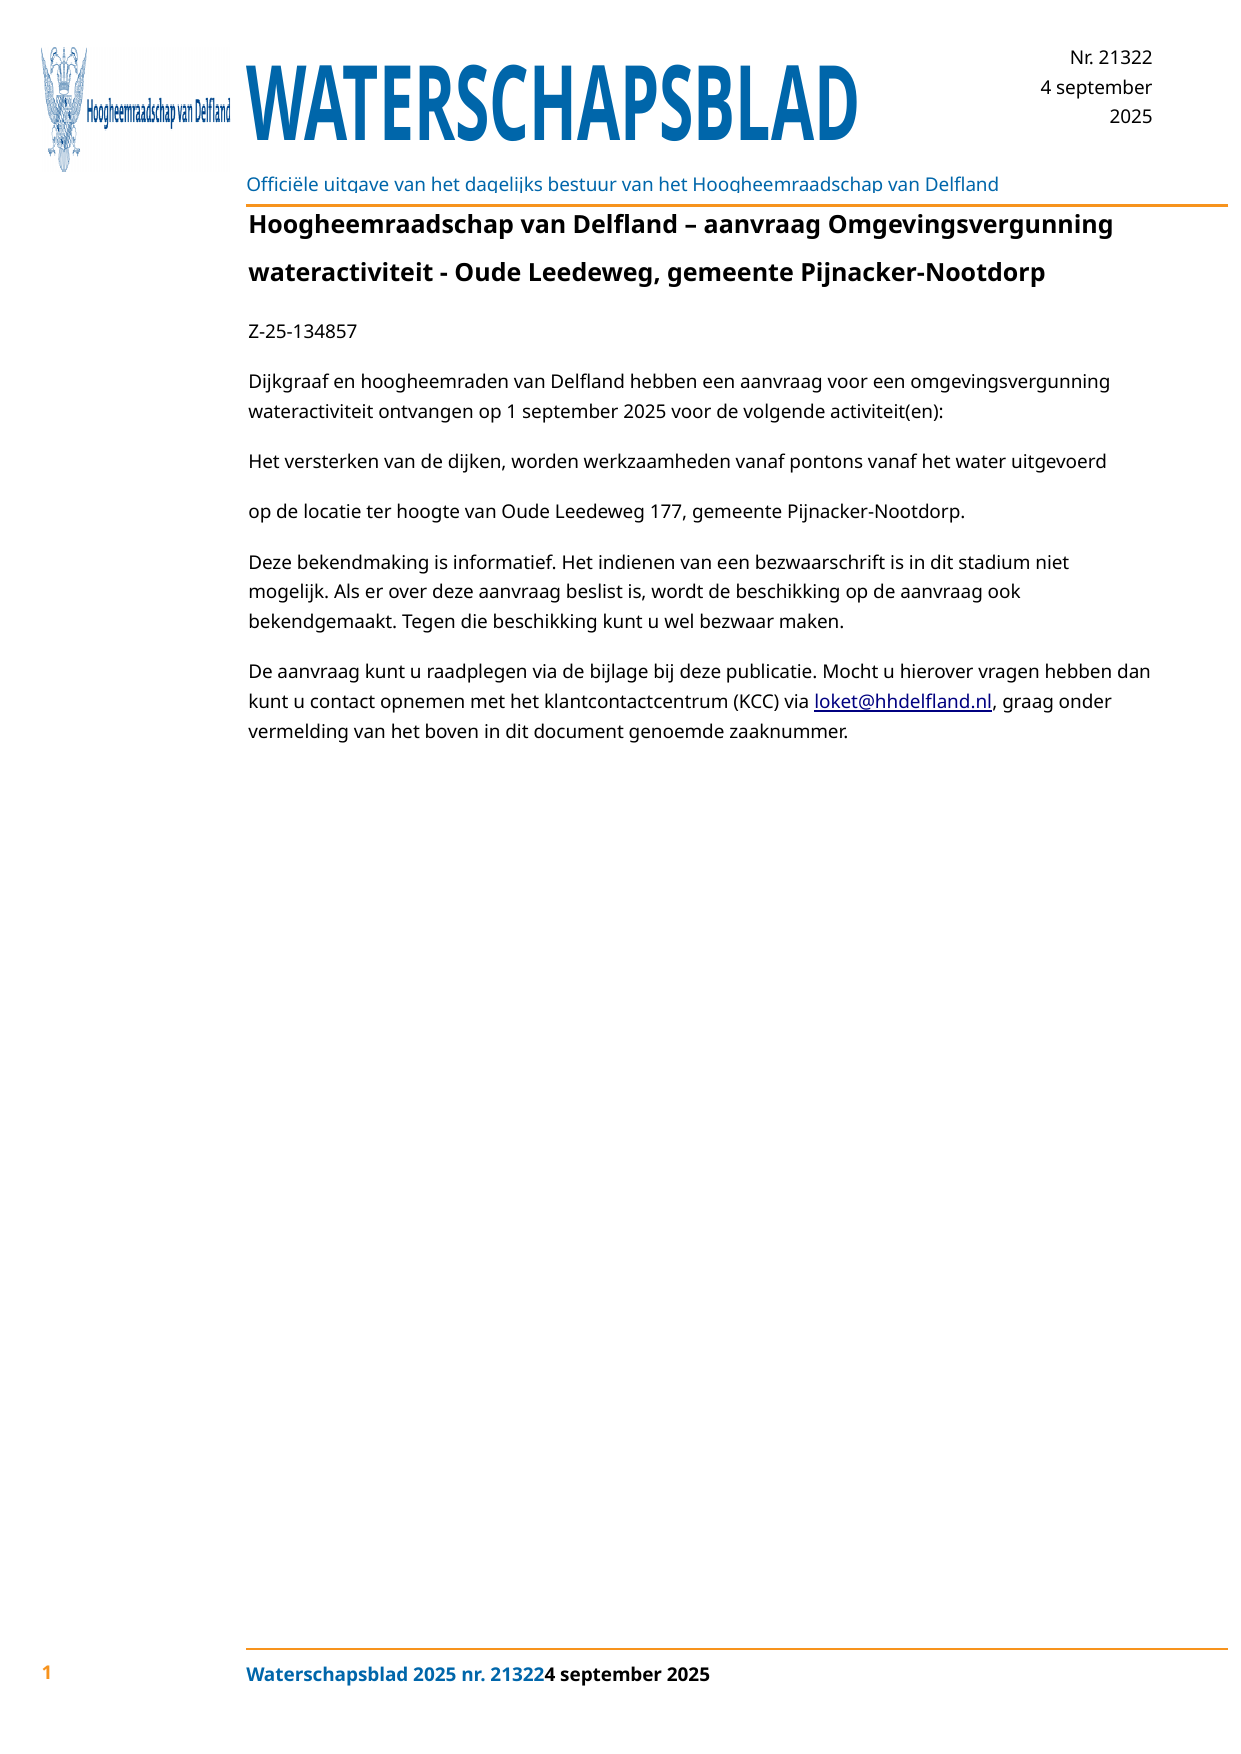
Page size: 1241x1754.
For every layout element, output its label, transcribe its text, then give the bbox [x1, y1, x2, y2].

text op de locatie ter hoogte van Oude Leedeweg 177, gemeente Pijnacker-Nootdorp. [248, 499, 1152, 524]
text Dijkgraaf en hoogheemraden van Delfland hebben een aanvraag voor een omgevingsvergunning wateractiviteit ontvangen op 1 september 2025 voor de volgende activiteit(en): [248, 368, 1152, 424]
text De aanvraag kunt u raadplegen via de bijlage bij deze publicatie. Mocht u hierover vragen hebben dan kunt u contact opnemen met het klantcontactcentrum (KCC) via loket@hhdelfland.nl, graag onder vermelding van het boven in dit document genoemde zaaknummer. [248, 659, 1152, 744]
text Z-25-134857 [248, 318, 1152, 344]
picture [41, 47, 231, 172]
text Hoogheemraadschap van Delfland – aanvraag Omgevingsvergunning wateractiviteit - Oude Leedeweg, gemeente Pijnacker-Nootdorp [248, 207, 1152, 288]
text Deze bekendmaking is informatief. Het indienen van een bezwaarschrift is in dit stadium niet mogelijk. Als er over deze aanvraag beslist is, wordt de beschikking op de aanvraag ook bekendgemaakt. Tegen die beschikking kunt u wel bezwaar maken. [248, 549, 1152, 634]
text Het versterken van de dijken, worden werkzaamheden vanaf pontons vanaf het water uitgevoerd [248, 448, 1152, 474]
